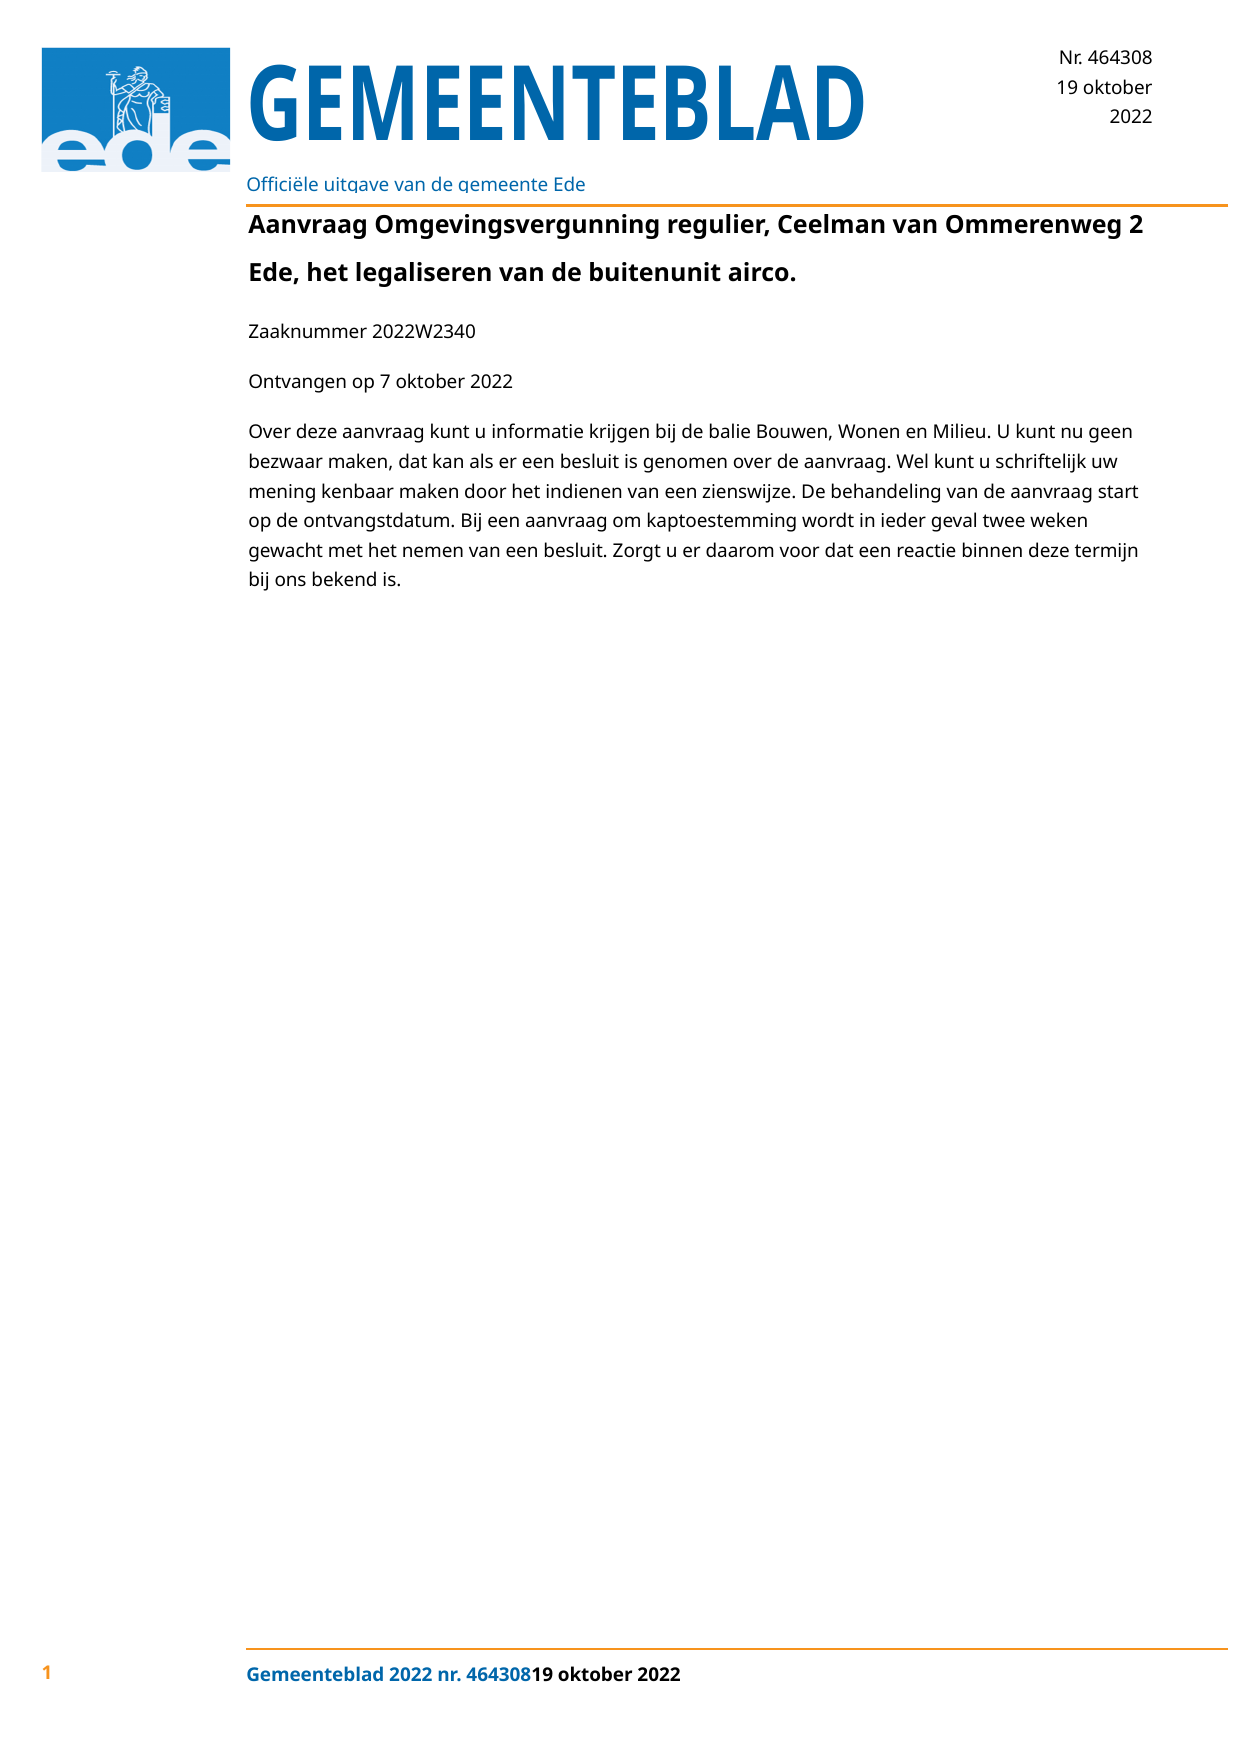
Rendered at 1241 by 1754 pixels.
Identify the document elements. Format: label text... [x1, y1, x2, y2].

text Ontvangen op 7 oktober 2022 [248, 368, 1152, 394]
text Over deze aanvraag kunt u informatie krijgen bij de balie Bouwen, Wonen en Milieu. U kunt nu geen bezwaar maken, dat kan als er een besluit is genomen over de aanvraag. Wel kunt u schriftelijk uw mening kenbaar maken door het indienen van een zienswijze. De behandeling van de aanvraag start op de ontvangstdatum. Bij een aanvraag om kaptoestemming wordt in ieder geval twee weken gewacht met het nemen van een besluit. Zorgt u er daarom voor dat een reactie binnen deze termijn bij ons bekend is. [248, 419, 1152, 592]
text Zaaknummer 2022W2340 [248, 318, 1152, 344]
text Aanvraag Omgevingsvergunning regulier, Ceelman van Ommerenweg 2 Ede, het legaliseren van de buitenunit airco. [248, 207, 1152, 288]
picture [41, 47, 231, 172]
